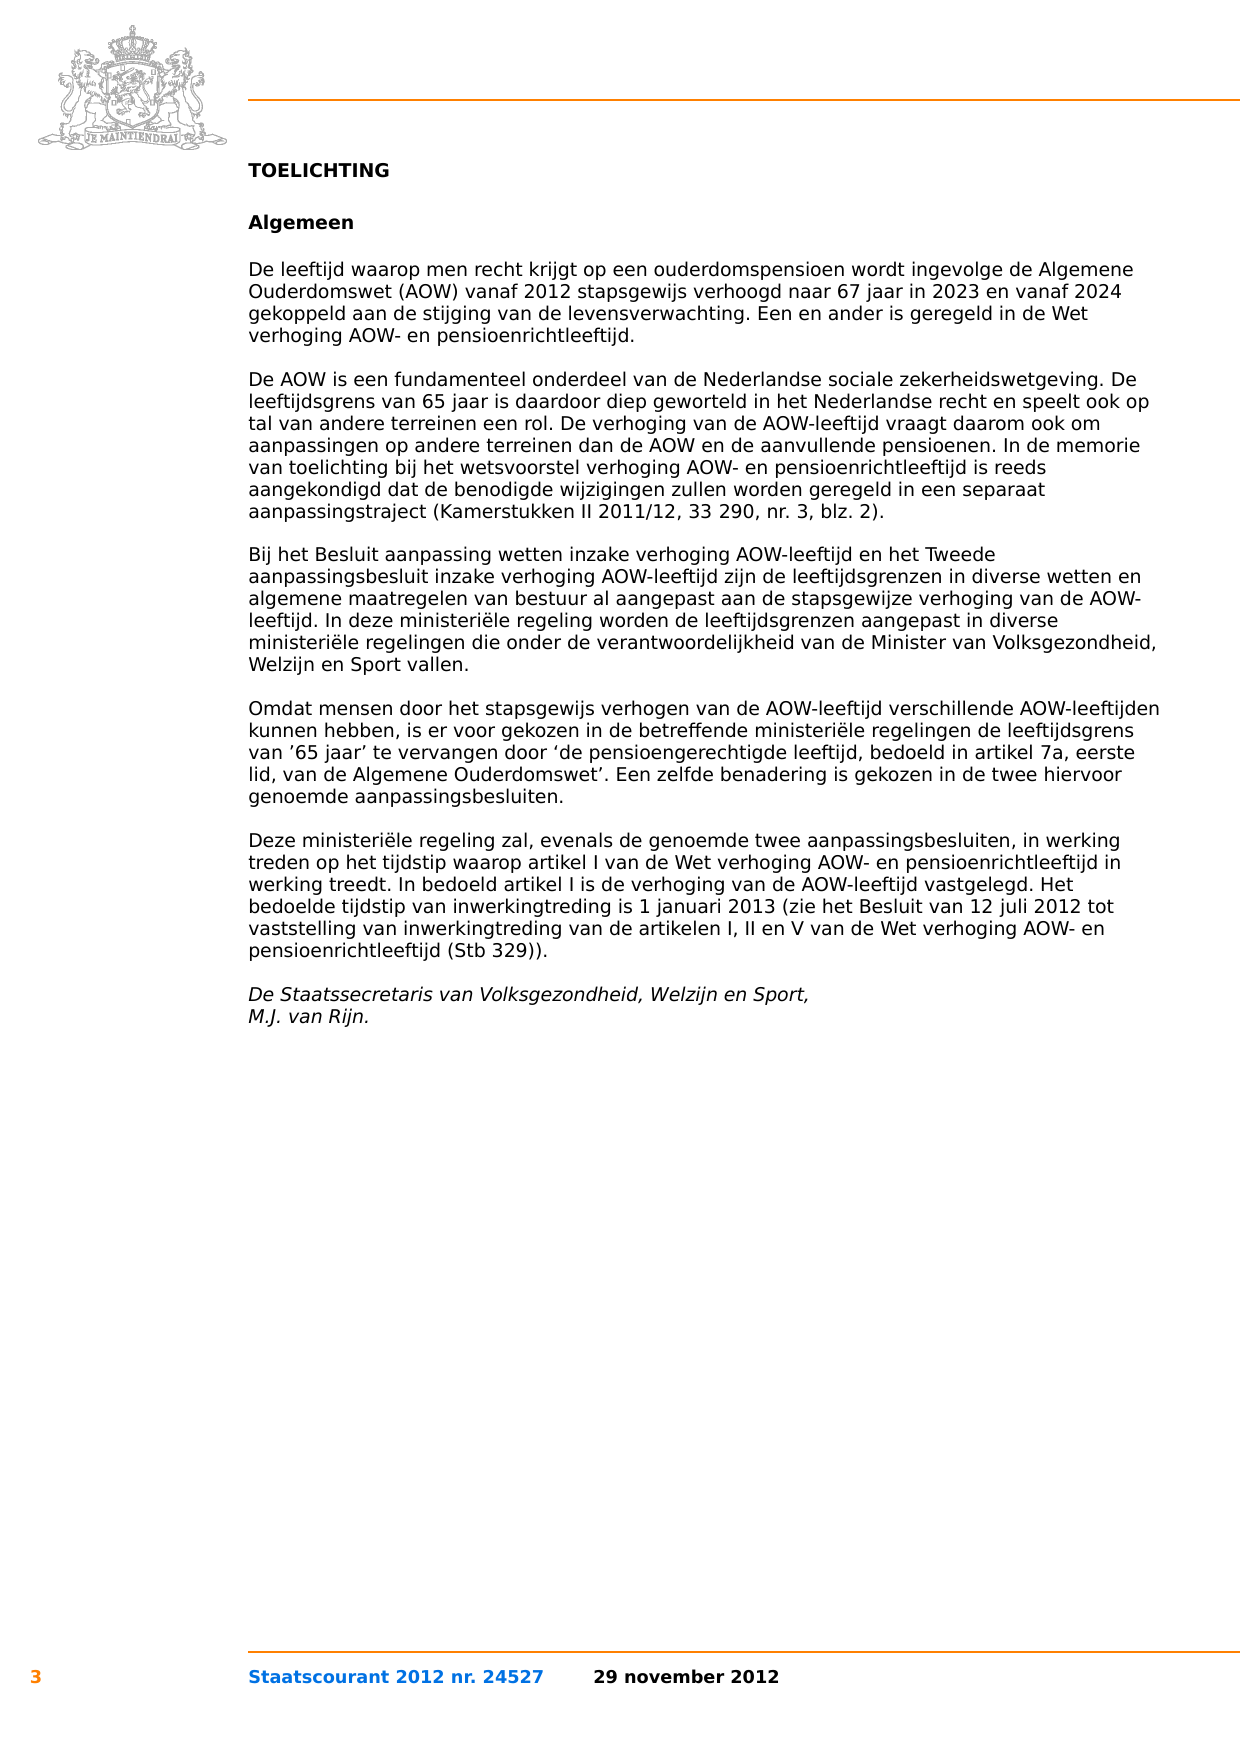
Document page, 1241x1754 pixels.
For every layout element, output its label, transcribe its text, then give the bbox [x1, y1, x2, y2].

text Bij het Besluit aanpassing wetten inzake verhoging AOW-leeftijd en het Tweede aanpassingsbesluit inzake verhoging AOW-leeftijd zijn de leeftijdsgrenzen in diverse wetten en algemene maatregelen van bestuur al aangepast aan de stapsgewijze verhoging van de AOW-leeftijd. In deze ministeriële regeling worden de leeftijdsgrenzen aangepast in diverse ministeriële regelingen die onder de verantwoordelijkheid van de Minister van Volksgezondheid, Welzijn en Sport vallen. [248, 544, 1163, 676]
subtitle Algemeen [248, 212, 1163, 234]
text De Staatssecretaris van Volksgezondheid, Welzijn en Sport, M.J. van Rijn. [248, 984, 1163, 1028]
text Omdat mensen door het stapsgewijs verhogen van de AOW-leeftijd verschillende AOW-leeftijden kunnen hebben, is er voor gekozen in de betreffende ministeriële regelingen de leeftijdsgrens van ’65 jaar’ te vervangen door ‘de pensioengerechtigde leeftijd, bedoeld in artikel 7a, eerste lid, van de Algemene Ouderdomswet’. Een zelfde benadering is gekozen in de twee hiervoor genoemde aanpassingsbesluiten. [248, 698, 1163, 808]
text De AOW is een fundamenteel onderdeel van de Nederlandse sociale zekerheidswetgeving. De leeftijdsgrens van 65 jaar is daardoor diep geworteld in het Nederlandse recht en speelt ook op tal van andere terreinen een rol. De verhoging van de AOW-leeftijd vraagt daarom ook om aanpassingen op andere terreinen dan de AOW en de aanvullende pensioenen. In de memorie van toelichting bij het wetsvoorstel verhoging AOW- en pensioenrichtleeftijd is reeds aangekondigd dat de benodigde wijzigingen zullen worden geregeld in een separaat aanpassingstraject (Kamerstukken II 2011/12, 33 290, nr. 3, blz. 2). [248, 369, 1163, 522]
subtitle TOELICHTING [248, 160, 1163, 182]
text De leeftijd waarop men recht krijgt op een ouderdomspensioen wordt ingevolge de Algemene Ouderdomswet (AOW) vanaf 2012 stapsgewijs verhoogd naar 67 jaar in 2023 en vanaf 2024 gekoppeld aan de stijging van de levensverwachting. Een en ander is geregeld in de Wet verhoging AOW- en pensioenrichtleeftijd. [248, 259, 1163, 347]
text Deze ministeriële regeling zal, evenals de genoemde twee aanpassingsbesluiten, in werking treden op het tijdstip waarop artikel I van de Wet verhoging AOW- en pensioenrichtleeftijd in werking treedt. In bedoeld artikel I is de verhoging van de AOW-leeftijd vastgelegd. Het bedoelde tijdstip van inwerkingtreding is 1 januari 2013 (zie het Besluit van 12 juli 2012 tot vaststelling van inwerkingtreding van de artikelen I, II en V van de Wet verhoging AOW- en pensioenrichtleeftijd (Stb 329)). [248, 830, 1163, 962]
picture [38, 25, 227, 150]
